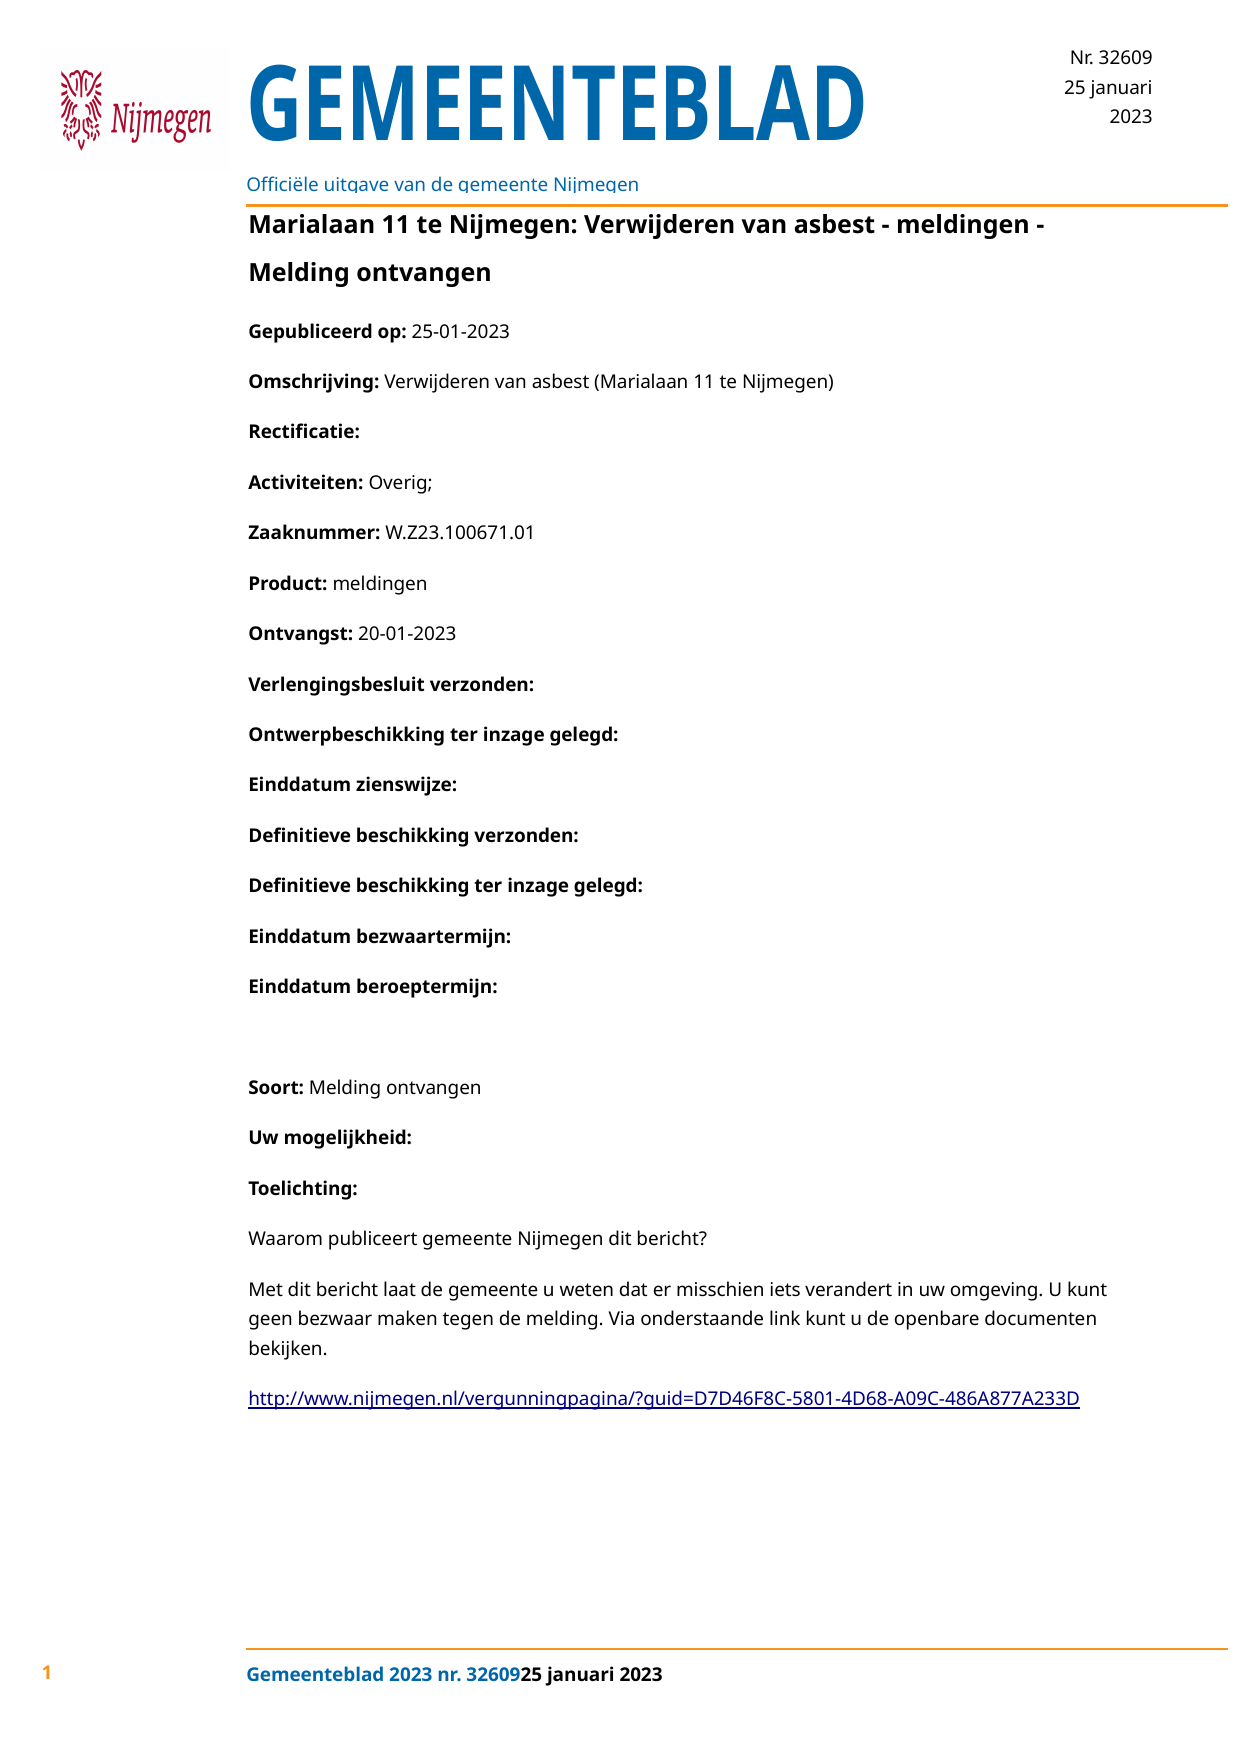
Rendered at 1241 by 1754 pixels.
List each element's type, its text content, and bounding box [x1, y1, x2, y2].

text Soort: Melding ontvangen [248, 1074, 1152, 1100]
text Product: meldingen [248, 570, 1152, 596]
text Waarom publiceert gemeente Nijmegen dit bericht? [248, 1225, 1152, 1251]
text Activiteiten: Overig; [248, 469, 1152, 495]
text Met dit bericht laat de gemeente u weten dat er misschien iets verandert in uw omgeving. U kunt geen bezwaar maken tegen de melding. Via onderstaande link kunt u de openbare documenten bekijken. [248, 1276, 1152, 1361]
text Gepubliceerd op: 25-01-2023 [248, 318, 1152, 344]
text Definitieve beschikking ter inzage gelegd: [248, 872, 1152, 898]
text Omschrijving: Verwijderen van asbest (Marialaan 11 te Nijmegen) [248, 368, 1152, 394]
text Definitieve beschikking verzonden: [248, 822, 1152, 848]
text Einddatum beroeptermijn: [248, 973, 1152, 999]
text Marialaan 11 te Nijmegen: Verwijderen van asbest - meldingen - Melding ontvangen [248, 207, 1152, 288]
text Toelichting: [248, 1175, 1152, 1201]
text Uw mogelijkheid: [248, 1124, 1152, 1150]
text Einddatum zienswijze: [248, 772, 1152, 797]
text Zaaknummer: W.Z23.100671.01 [248, 519, 1152, 545]
text Ontvangst: 20-01-2023 [248, 620, 1152, 646]
text Verlengingsbesluit verzonden: [248, 671, 1152, 697]
picture [41, 47, 231, 172]
text Rectificatie: [248, 419, 1152, 444]
text http://www.nijmegen.nl/vergunningpagina/?guid=D7D46F8C-5801-4D68-A09C-486A877A233D [248, 1385, 1152, 1411]
text Einddatum bezwaartermijn: [248, 923, 1152, 949]
text Ontwerpbeschikking ter inzage gelegd: [248, 721, 1152, 747]
